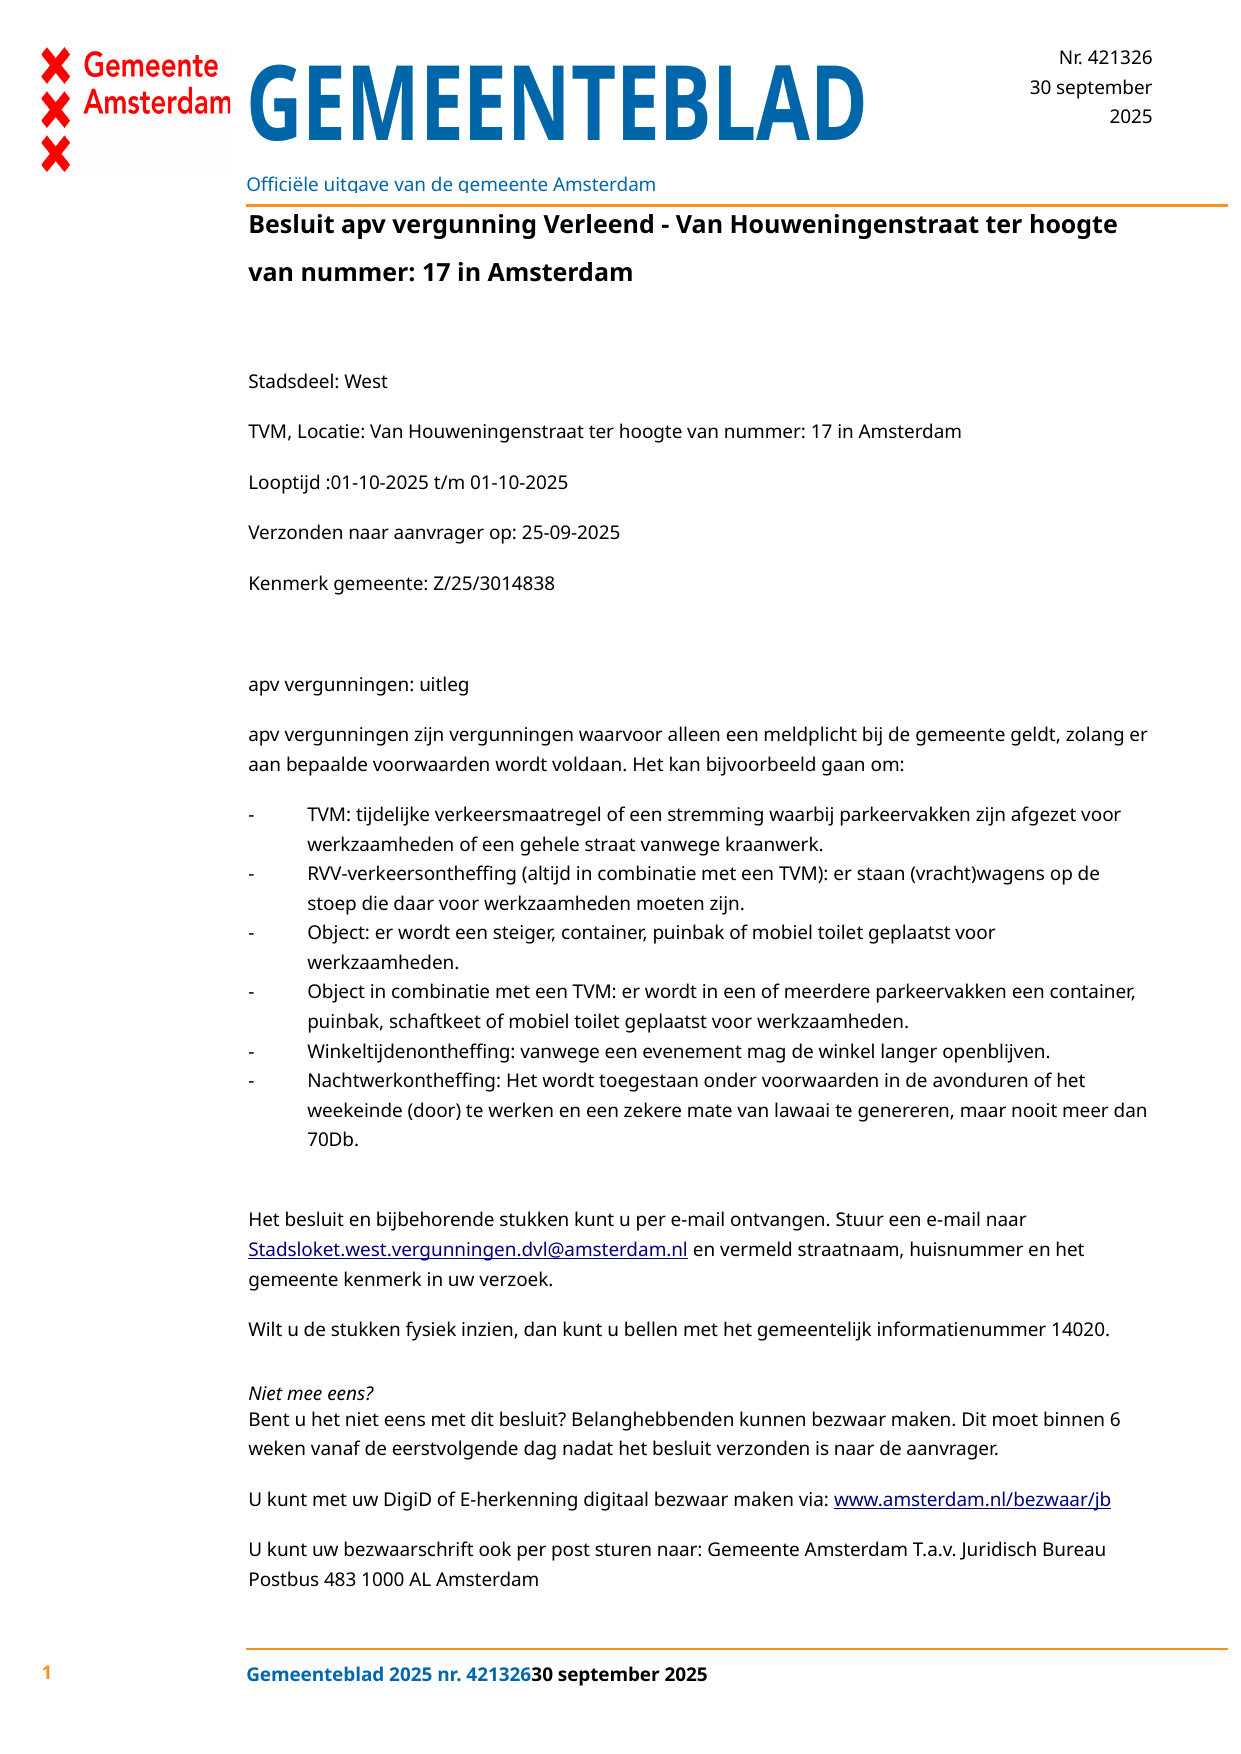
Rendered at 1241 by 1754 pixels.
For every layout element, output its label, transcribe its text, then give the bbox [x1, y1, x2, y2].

text Niet mee eens? [248, 1380, 1152, 1406]
text U kunt met uw DigiD of E-herkenning digitaal bezwaar maken via: www.amsterdam.nl/bezwaar/jb [248, 1486, 1152, 1512]
text Bent u het niet eens met dit besluit? Belanghebbenden kunnen bezwaar maken. Dit moet binnen 6 weken vanaf de eerstvolgende dag nadat het besluit verzonden is naar de aanvrager. [248, 1406, 1152, 1461]
picture [41, 47, 231, 172]
list Object in combinatie met een TVM: er wordt in een of meerdere parkeervakken een container, puinbak, schaftkeet of mobiel toilet geplaatst voor werkzaamheden. [248, 979, 1152, 1034]
text Besluit apv vergunning Verleend - Van Houweningenstraat ter hoogte van nummer: 17 in Amsterdam [248, 207, 1152, 288]
text Verzonden naar aanvrager op: 25-09-2025 [248, 519, 1152, 545]
text Kenmerk gemeente: Z/25/3014838 [248, 570, 1152, 596]
text Wilt u de stukken fysiek inzien, dan kunt u bellen met het gemeentelijk informatienummer 14020. [248, 1316, 1152, 1342]
list Nachtwerkontheffing: Het wordt toegestaan onder voorwaarden in de avonduren of het weekeinde (door) te werken en een zekere mate van lawaai te genereren, maar nooit meer dan 70Db. [248, 1067, 1152, 1152]
list RVV-verkeersontheffing (altijd in combinatie met een TVM): er staan (vracht)wagens op de stoep die daar voor werkzaamheden moeten zijn. [248, 860, 1152, 916]
list TVM: tijdelijke verkeersmaatregel of een stremming waarbij parkeervakken zijn afgezet voor werkzaamheden of een gehele straat vanwege kraanwerk. [248, 801, 1152, 857]
list Winkeltijdenontheffing: vanwege een evenement mag de winkel langer openblijven. [248, 1038, 1152, 1064]
text apv vergunningen: uitleg [248, 671, 1152, 697]
text Looptijd :01-10-2025 t/m 01-10-2025 [248, 469, 1152, 495]
text TVM, Locatie: Van Houweningenstraat ter hoogte van nummer: 17 in Amsterdam [248, 419, 1152, 444]
list Object: er wordt een steiger, container, puinbak of mobiel toilet geplaatst voor werkzaamheden. [248, 919, 1152, 975]
text Het besluit en bijbehorende stukken kunt u per e-mail ontvangen. Stuur een e-mail naar Stadsloket.west.vergunningen.dvl@amsterdam.nl en vermeld straatnaam, huisnummer en het gemeente kenmerk in uw verzoek. [248, 1207, 1152, 1292]
text apv vergunningen zijn vergunningen waarvoor alleen een meldplicht bij de gemeente geldt, zolang er aan bepaalde voorwaarden wordt voldaan. Het kan bijvoorbeeld gaan om: [248, 721, 1152, 777]
text U kunt uw bezwaarschrift ook per post sturen naar: Gemeente Amsterdam T.a.v. Juridisch Bureau Postbus 483 1000 AL Amsterdam [248, 1536, 1152, 1592]
text Stadsdeel: West [248, 368, 1152, 394]
